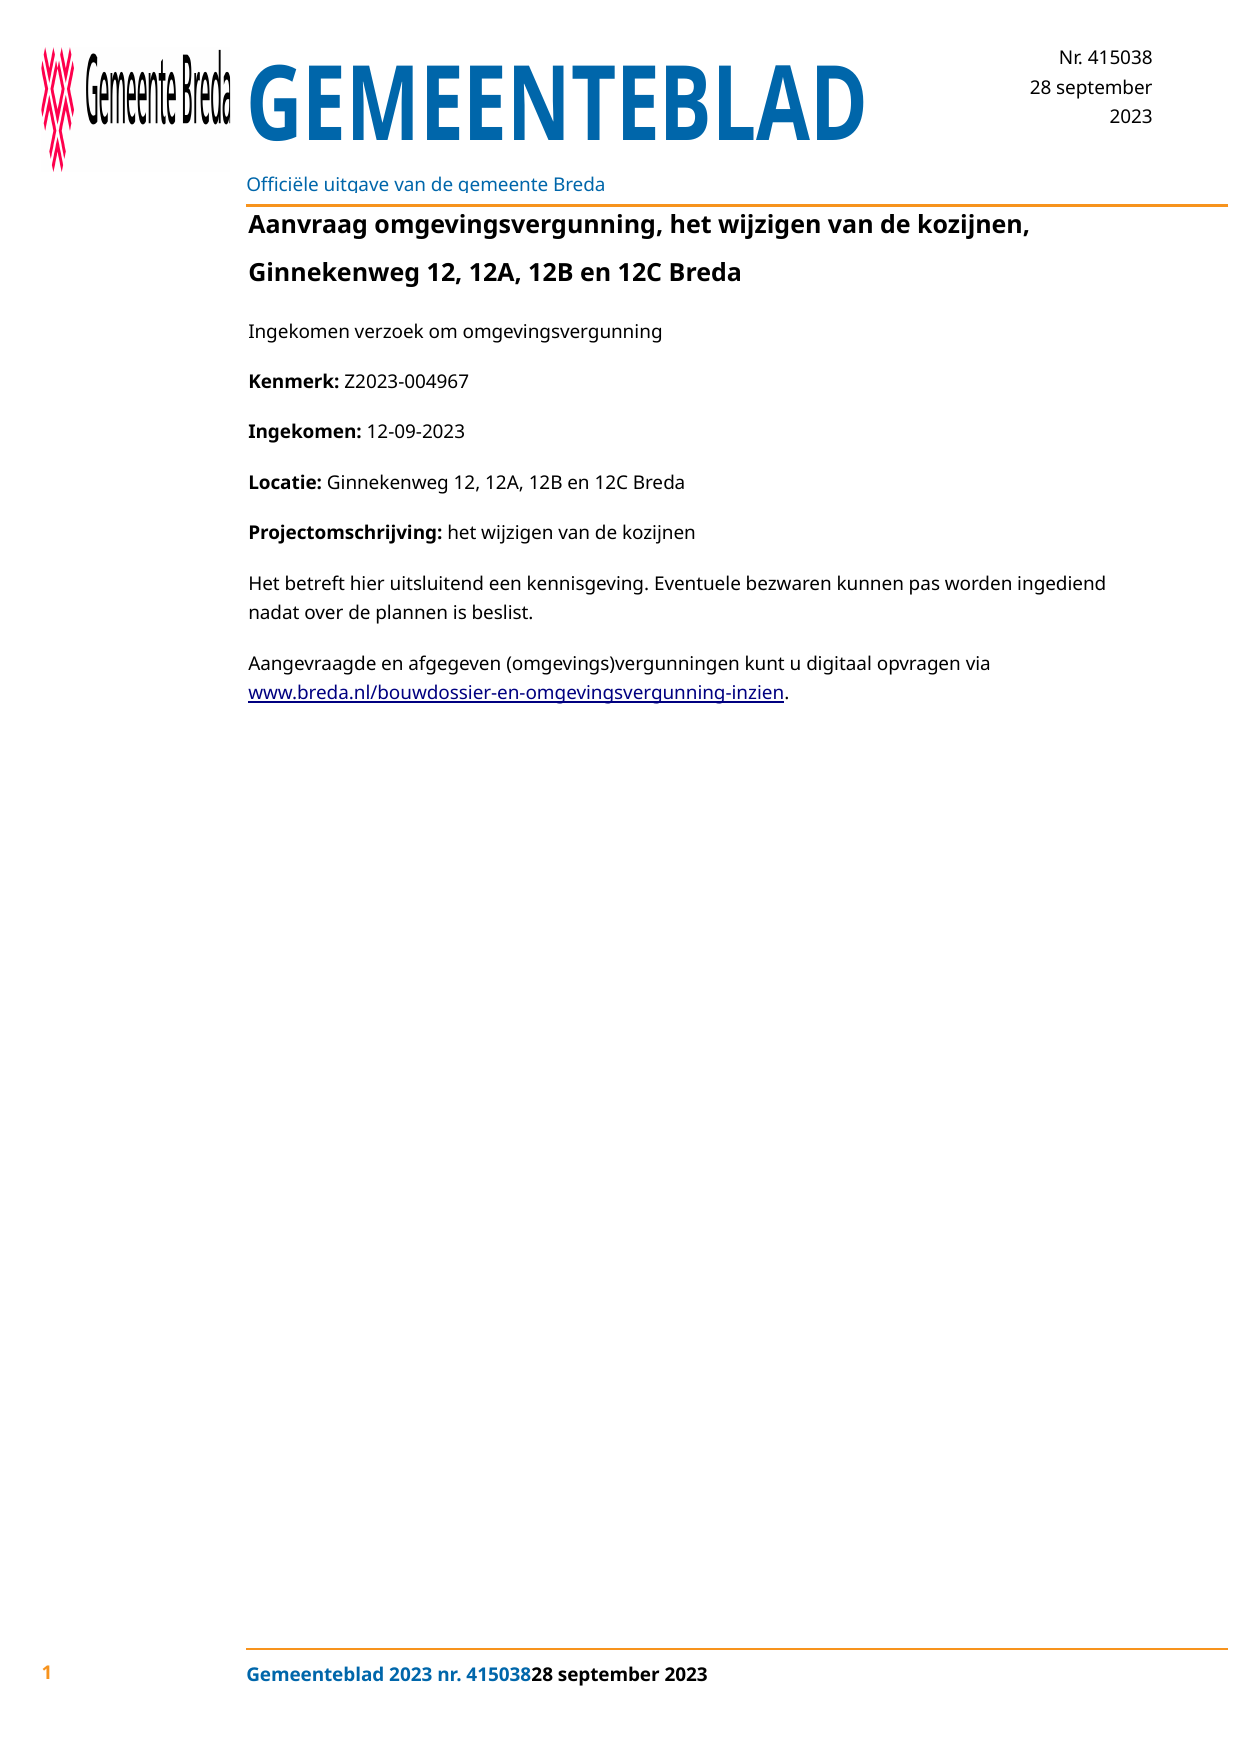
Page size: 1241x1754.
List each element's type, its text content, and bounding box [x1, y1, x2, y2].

text Het betreft hier uitsluitend een kennisgeving. Eventuele bezwaren kunnen pas worden ingediend nadat over de plannen is beslist. [248, 570, 1152, 625]
text Aangevraagde en afgegeven (omgevings)vergunningen kunt u digitaal opvragen via www.breda.nl/bouwdossier-en-omgevingsvergunning-inzien. [248, 650, 1152, 705]
picture [41, 47, 231, 172]
text Kenmerk: Z2023-004967 [248, 368, 1152, 394]
text Projectomschrijving: het wijzigen van de kozijnen [248, 519, 1152, 545]
text Ingekomen: 12-09-2023 [248, 419, 1152, 444]
text Aanvraag omgevingsvergunning, het wijzigen van de kozijnen, Ginnekenweg 12, 12A, 12B en 12C Breda [248, 207, 1152, 288]
text Ingekomen verzoek om omgevingsvergunning [248, 318, 1152, 344]
text Locatie: Ginnekenweg 12, 12A, 12B en 12C Breda [248, 469, 1152, 495]
